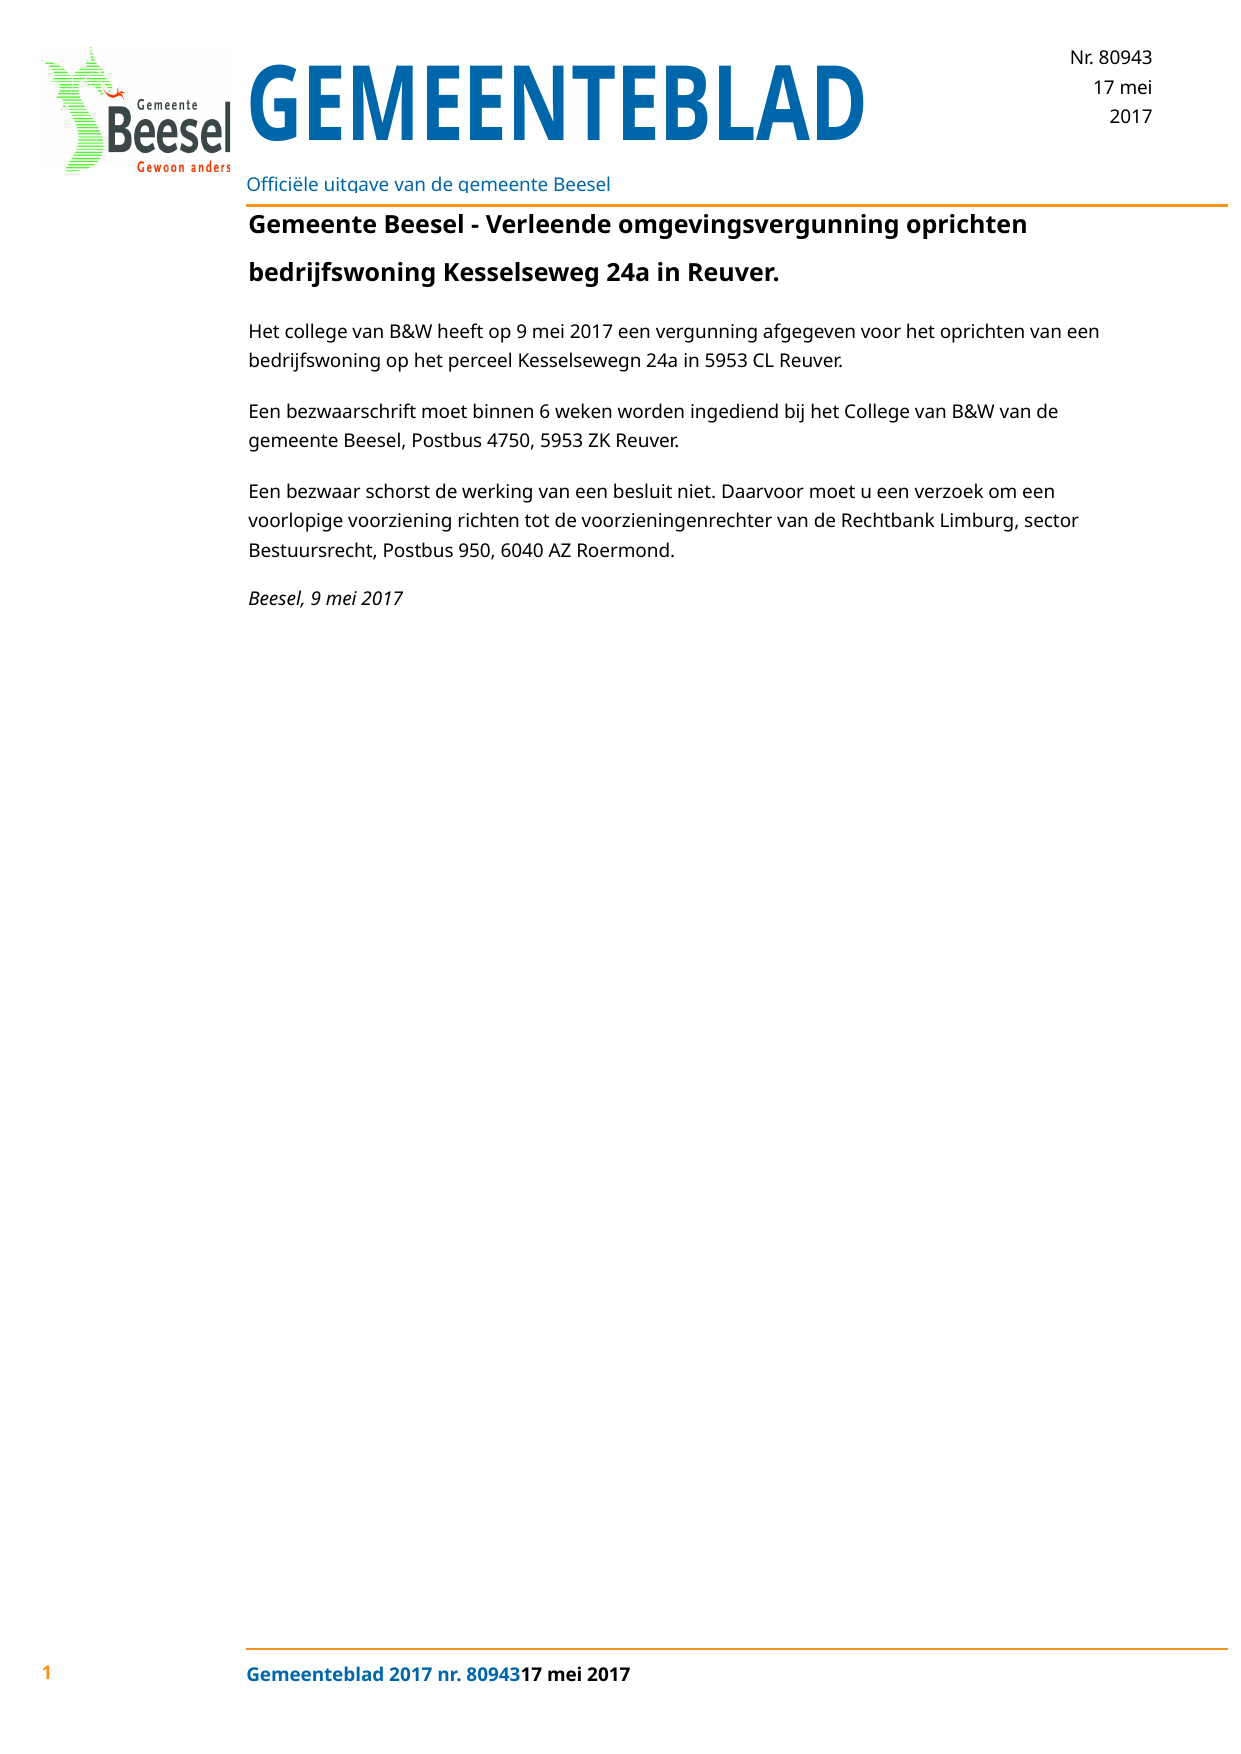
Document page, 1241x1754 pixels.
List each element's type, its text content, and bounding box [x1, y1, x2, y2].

picture [41, 47, 231, 172]
text Een bezwaarschrift moet binnen 6 weken worden ingediend bij het College van B&W van de gemeente Beesel, Postbus 4750, 5953 ZK Reuver. [248, 398, 1152, 453]
text Gemeente Beesel - Verleende omgevingsvergunning oprichten bedrijfswoning Kesselseweg 24a in Reuver. [248, 207, 1152, 288]
text Het college van B&W heeft op 9 mei 2017 een vergunning afgegeven voor het oprichten van een bedrijfswoning op het perceel Kesselsewegn 24a in 5953 CL Reuver. [248, 318, 1152, 373]
text Beesel, 9 mei 2017 [248, 585, 1152, 611]
text Een bezwaar schorst de werking van een besluit niet. Daarvoor moet u een verzoek om een voorlopige voorziening richten tot de voorzieningenrechter van de Rechtbank Limburg, sector Bestuursrecht, Postbus 950, 6040 AZ Roermond. [248, 478, 1152, 563]
